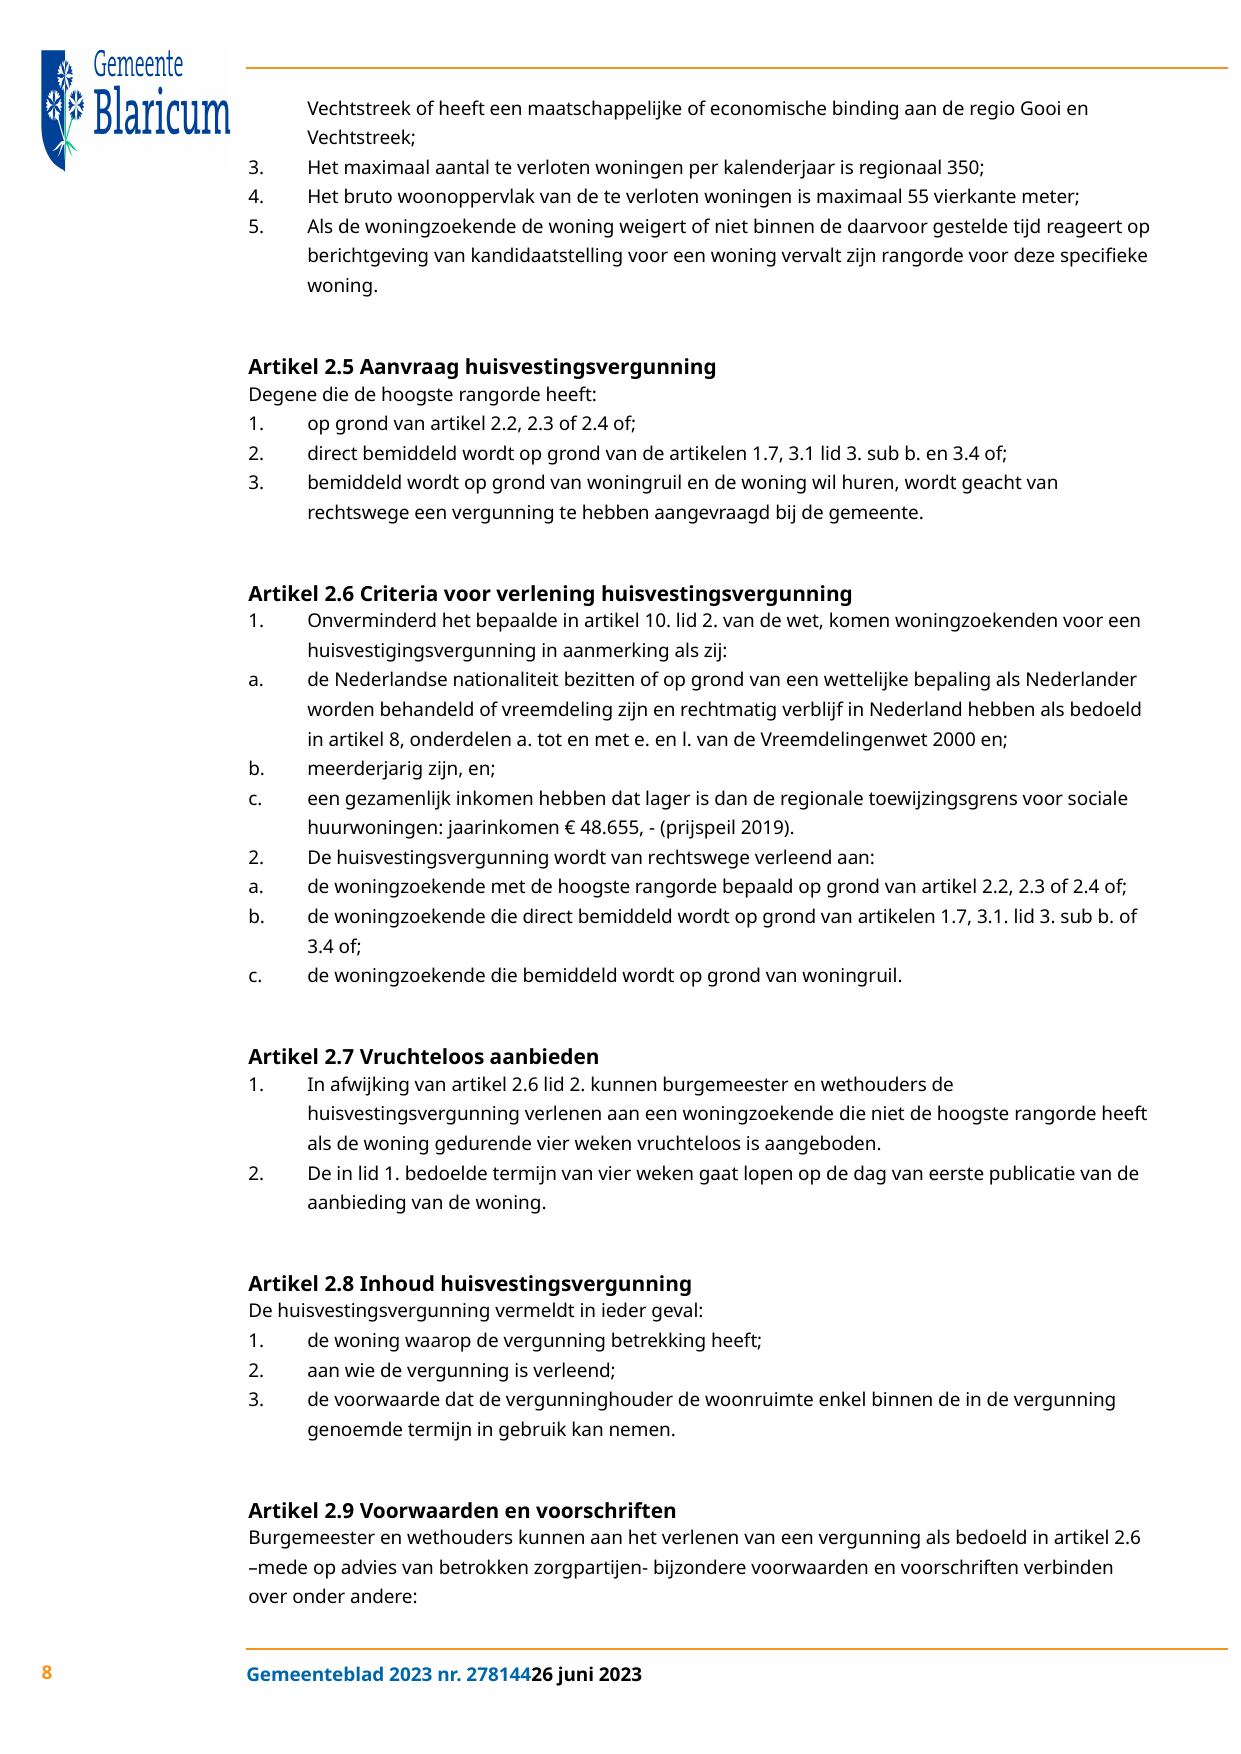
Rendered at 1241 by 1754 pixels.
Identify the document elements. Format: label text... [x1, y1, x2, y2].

list De in lid 1. bedoelde termijn van vier weken gaat lopen op de dag van eerste publicatie van de aanbieding van de woning. [248, 1160, 1152, 1215]
list Het maximaal aantal te verloten woningen per kalenderjaar is regionaal 350; [248, 154, 1152, 180]
list Het bruto woonoppervlak van de te verloten woningen is maximaal 55 vierkante meter; [248, 183, 1152, 209]
list op grond van artikel 2.2, 2.3 of 2.4 of; [248, 410, 1152, 436]
list Onverminderd het bepaalde in artikel 10. lid 2. van de wet, komen woningzoekenden voor een huisvestigingsvergunning in aanmerking als zij: [248, 607, 1152, 663]
list aan wie de vergunning is verleend; [248, 1357, 1152, 1383]
list De huisvestingsvergunning wordt van rechtswege verleend aan: [248, 844, 1152, 870]
text Artikel 2.6 Criteria voor verlening huisvestingsvergunning [248, 579, 1152, 607]
list de Nederlandse nationaliteit bezitten of op grond van een wettelijke bepaling als Nederlander worden behandeld of vreemdeling zijn en rechtmatig verblijf in Nederland hebben als bedoeld in artikel 8, onderdelen a. tot en met e. en l. van de Vreemdelingenwet 2000 en; [248, 667, 1152, 752]
list de woningzoekende die bemiddeld wordt op grond van woningruil. [248, 962, 1152, 988]
list Vechtstreek of heeft een maatschappelijke of economische binding aan de regio Gooi en Vechtstreek; [248, 95, 1152, 150]
list direct bemiddeld wordt op grond van de artikelen 1.7, 3.1 lid 3. sub b. en 3.4 of; [248, 440, 1152, 466]
text Artikel 2.5 Aanvraag huisvestingsvergunning [248, 352, 1152, 381]
text Artikel 2.7 Vruchteloos aanbieden [248, 1042, 1152, 1071]
list bemiddeld wordt op grond van woningruil en de woning wil huren, wordt geacht van rechtswege een vergunning te hebben aangevraagd bij de gemeente. [248, 469, 1152, 525]
list de woningzoekende met de hoogste rangorde bepaald op grond van artikel 2.2, 2.3 of 2.4 of; [248, 874, 1152, 899]
text De huisvestingsvergunning vermeldt in ieder geval: [248, 1298, 1152, 1323]
list de woning waarop de vergunning betrekking heeft; [248, 1327, 1152, 1353]
list de voorwaarde dat de vergunninghouder de woonruimte enkel binnen de in de vergunning genoemde termijn in gebruik kan nemen. [248, 1386, 1152, 1442]
list meerderjarig zijn, en; [248, 755, 1152, 781]
text Burgemeester en wethouders kunnen aan het verlenen van een vergunning als bedoeld in artikel 2.6 –mede op advies van betrokken zorgpartijen- bijzondere voorwaarden en voorschriften verbinden over onder andere: [248, 1524, 1152, 1609]
picture [41, 47, 231, 172]
text Degene die de hoogste rangorde heeft: [248, 381, 1152, 406]
text Artikel 2.9 Voorwaarden en voorschriften [248, 1496, 1152, 1524]
list Als de woningzoekende de woning weigert of niet binnen de daarvoor gestelde tijd reageert op berichtgeving van kandidaatstelling voor een woning vervalt zijn rangorde voor deze specifieke woning. [248, 213, 1152, 298]
list een gezamenlijk inkomen hebben dat lager is dan de regionale toewijzingsgrens voor sociale huurwoningen: jaarinkomen € 48.655, - (prijspeil 2019). [248, 785, 1152, 840]
text Artikel 2.8 Inhoud huisvestingsvergunning [248, 1269, 1152, 1298]
list In afwijking van artikel 2.6 lid 2. kunnen burgemeester en wethouders de huisvestingsvergunning verlenen aan een woningzoekende die niet de hoogste rangorde heeft als de woning gedurende vier weken vruchteloos is aangeboden. [248, 1071, 1152, 1156]
list de woningzoekende die direct bemiddeld wordt op grond van artikelen 1.7, 3.1. lid 3. sub b. of 3.4 of; [248, 903, 1152, 959]
